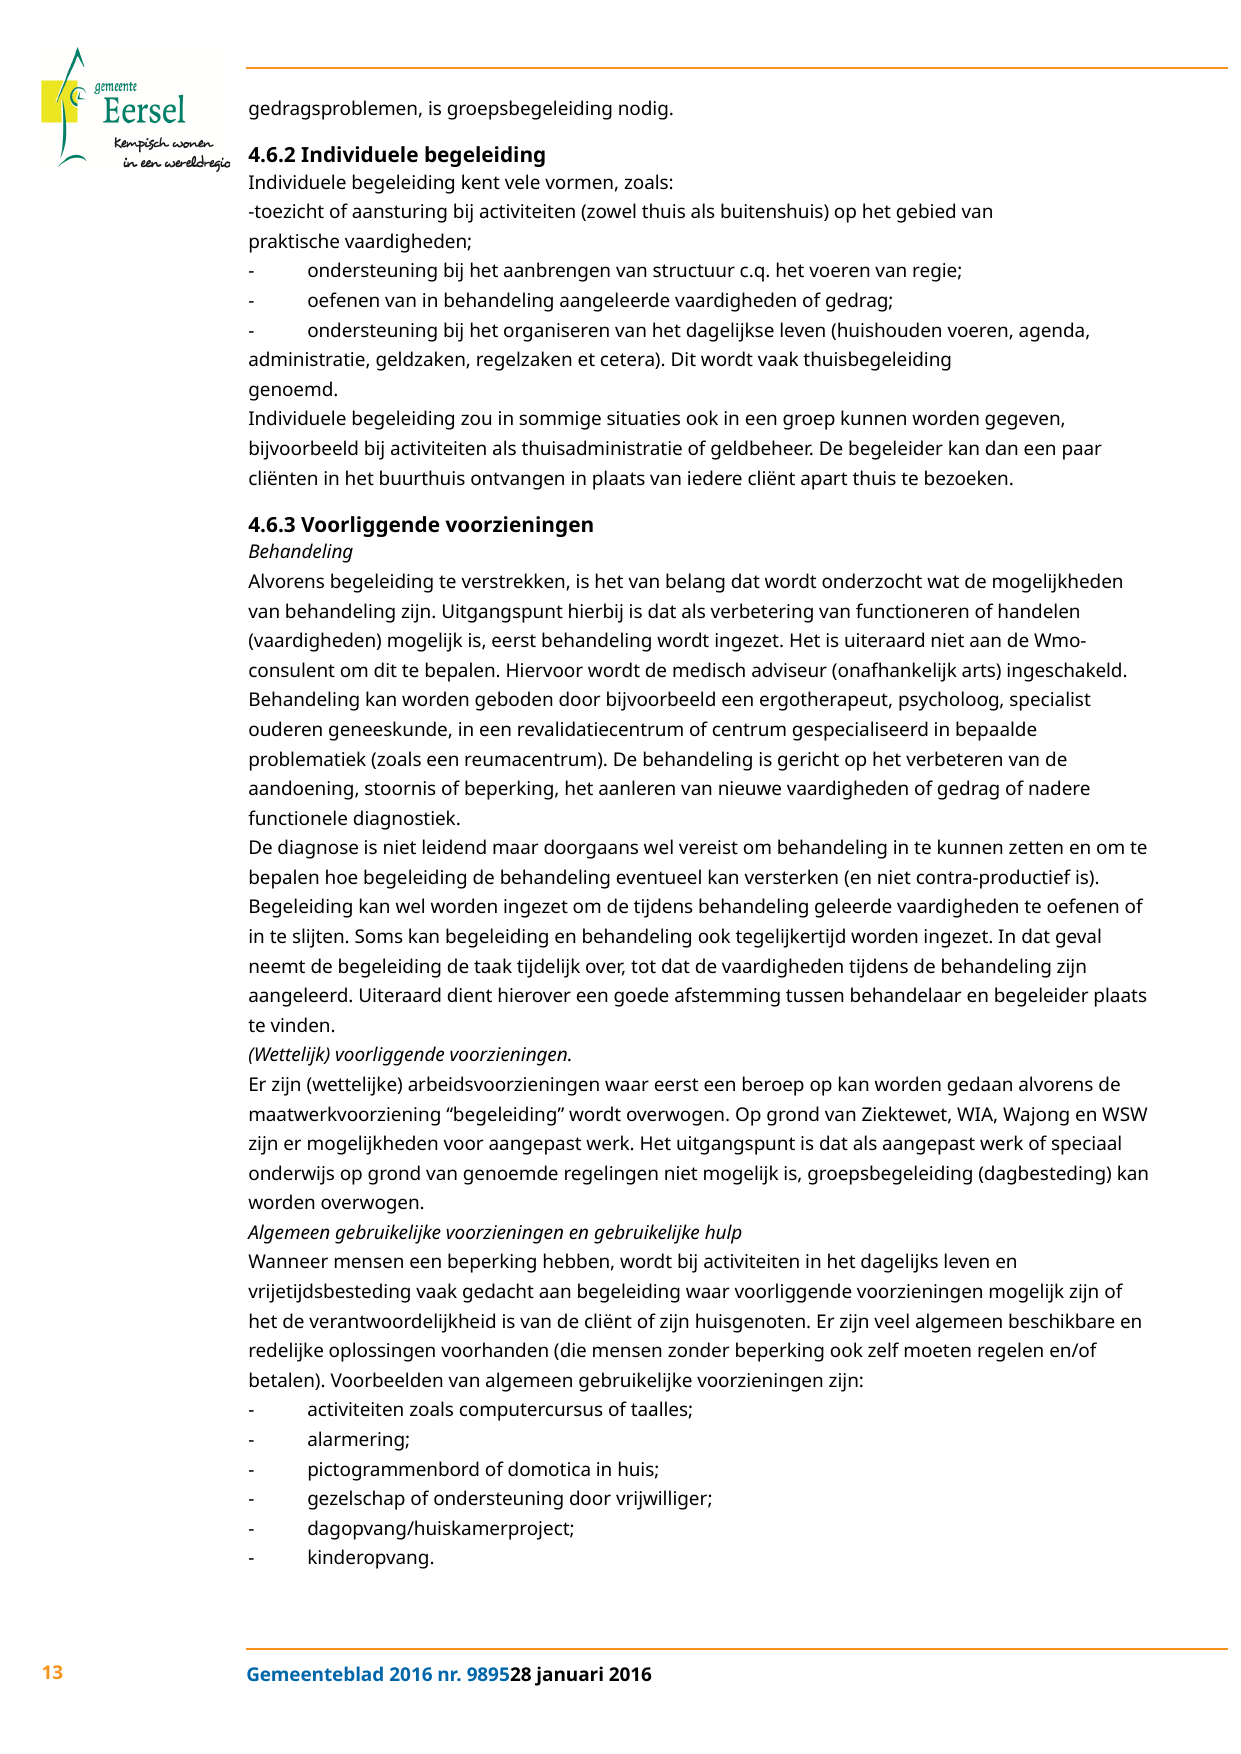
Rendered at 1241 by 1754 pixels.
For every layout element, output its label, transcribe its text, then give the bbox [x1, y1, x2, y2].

text (Wettelijk) voorliggende voorzieningen. [248, 1042, 1152, 1067]
text Individuele begeleiding zou in sommige situaties ook in een groep kunnen worden gegeven, bijvoorbeeld bij activiteiten als thuisadministratie of geldbeheer. De begeleider kan dan een paar cliënten in het buurthuis ontvangen in plaats van iedere cliënt apart thuis te bezoeken. [248, 406, 1152, 490]
text genoemd. [248, 376, 1152, 402]
list pictogrammenbord of domotica in huis; [248, 1456, 1152, 1482]
list ondersteuning bij het organiseren van het dagelijkse leven (huishouden voeren, agenda, [248, 317, 1152, 342]
list gezelschap of ondersteuning door vrijwilliger; [248, 1485, 1152, 1511]
text Alvorens begeleiding te verstrekken, is het van belang dat wordt onderzocht wat de mogelijkheden van behandeling zijn. Uitgangspunt hierbij is dat als verbetering van functioneren of handelen (vaardigheden) mogelijk is, eerst behandeling wordt ingezet. Het is uiteraard niet aan de Wmo-consulent om dit te bepalen. Hiervoor wordt de medisch adviseur (onafhankelijk arts) ingeschakeld. Behandeling kan worden geboden door bijvoorbeeld een ergotherapeut, psycholoog, specialist ouderen geneeskunde, in een revalidatiecentrum of centrum gespecialiseerd in bepaalde problematiek (zoals een reumacentrum). De behandeling is gericht op het verbeteren van de aandoening, stoornis of beperking, het aanleren van nieuwe vaardigheden of gedrag of nadere functionele diagnostiek. [248, 568, 1152, 831]
text De diagnose is niet leidend maar doorgaans wel vereist om behandeling in te kunnen zetten en om te bepalen hoe begeleiding de behandeling eventueel kan versterken (en niet contra-productief is). Begeleiding kan wel worden ingezet om de tijdens behandeling geleerde vaardigheden te oefenen of in te slijten. Soms kan begeleiding en behandeling ook tegelijkertijd worden ingezet. In dat geval neemt de begeleiding de taak tijdelijk over, tot dat de vaardigheden tijdens de behandeling zijn aangeleerd. Uiteraard dient hierover een goede afstemming tussen behandelaar en begeleider plaats te vinden. [248, 834, 1152, 1038]
text praktische vaardigheden; [248, 228, 1152, 254]
list alarmering; [248, 1426, 1152, 1452]
text Individuele begeleiding kent vele vormen, zoals: [248, 169, 1152, 194]
text gedragsproblemen, is groepsbegeleiding nodig. [248, 95, 1152, 121]
list kinderopvang. [248, 1544, 1152, 1570]
text Behandeling [248, 539, 1152, 564]
picture [41, 47, 231, 172]
text 4.6.3 Voorliggende voorzieningen [248, 510, 1152, 539]
list oefenen van in behandeling aangeleerde vaardigheden of gedrag; [248, 287, 1152, 313]
list activiteiten zoals computercursus of taalles; [248, 1397, 1152, 1422]
text Er zijn (wettelijke) arbeidsvoorzieningen waar eerst een beroep op kan worden gedaan alvorens de maatwerkvoorziening “begeleiding” wordt overwogen. Op grond van Ziektewet, WIA, Wajong en WSW zijn er mogelijkheden voor aangepast werk. Het uitgangspunt is dat als aangepast werk of speciaal onderwijs op grond van genoemde regelingen niet mogelijk is, groepsbegeleiding (dagbesteding) kan worden overwogen. [248, 1071, 1152, 1215]
text -toezicht of aansturing bij activiteiten (zowel thuis als buitenshuis) op het gebied van [248, 198, 1152, 224]
list ondersteuning bij het aanbrengen van structuur c.q. het voeren van regie; [248, 258, 1152, 283]
list dagopvang/huiskamerproject; [248, 1515, 1152, 1541]
text administratie, geldzaken, regelzaken et cetera). Dit wordt vaak thuisbegeleiding [248, 346, 1152, 372]
text Algemeen gebruikelijke voorzieningen en gebruikelijke hulp [248, 1219, 1152, 1245]
text 4.6.2 Individuele begeleiding [248, 140, 1152, 169]
text Wanneer mensen een beperking hebben, wordt bij activiteiten in het dagelijks leven en vrijetijdsbesteding vaak gedacht aan begeleiding waar voorliggende voorzieningen mogelijk zijn of het de verantwoordelijkheid is van de cliënt of zijn huisgenoten. Er zijn veel algemeen beschikbare en redelijke oplossingen voorhanden (die mensen zonder beperking ook zelf moeten regelen en/of betalen). Voorbeelden van algemeen gebruikelijke voorzieningen zijn: [248, 1249, 1152, 1393]
